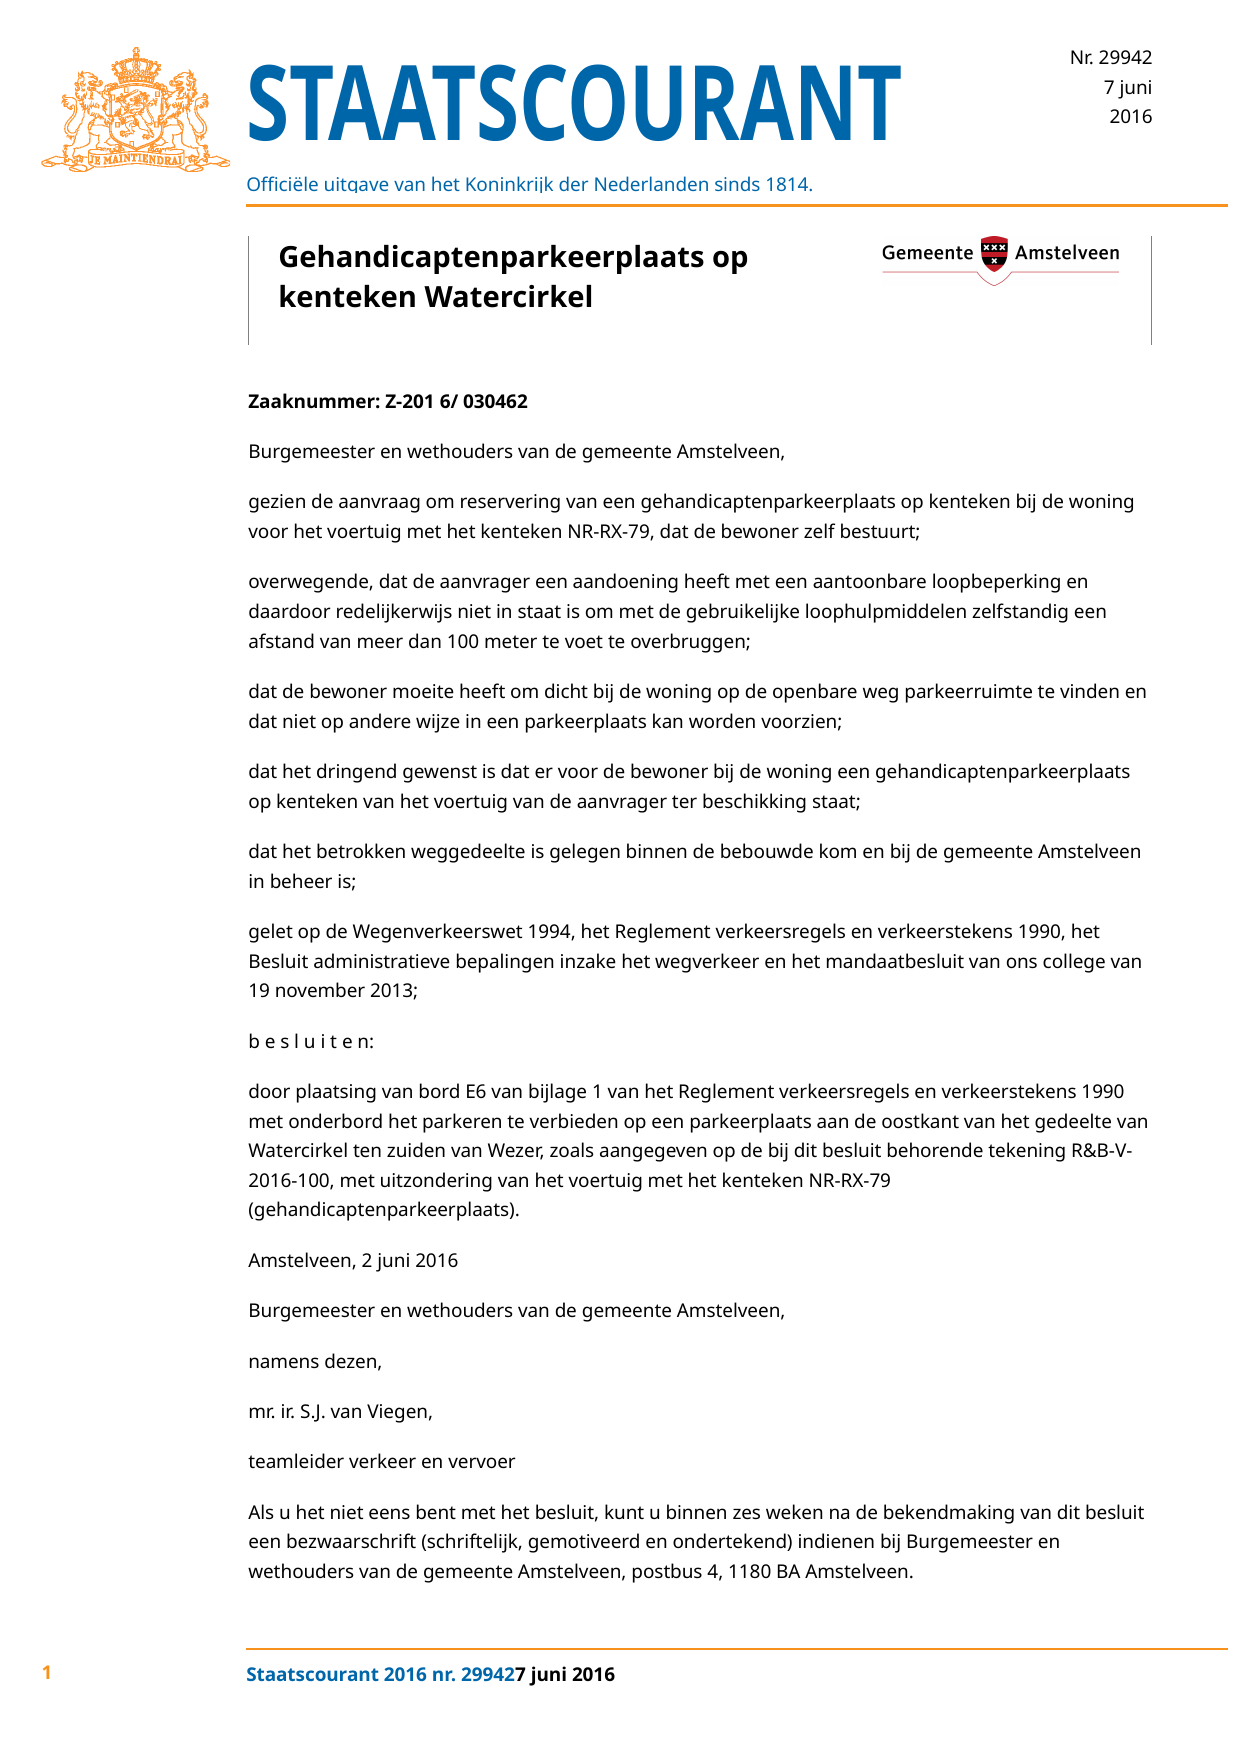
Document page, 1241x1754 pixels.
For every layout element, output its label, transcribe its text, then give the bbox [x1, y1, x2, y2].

text Zaaknummer: Z-201 6/ 030462 [248, 388, 1152, 414]
text gelet op de Wegenverkeerswet 1994, het Reglement verkeersregels en verkeerstekens 1990, het Besluit administratieve bepalingen inzake het wegverkeer en het mandaatbesluit van ons college van 19 november 2013; [248, 918, 1152, 1003]
picture [882, 236, 1119, 286]
picture [41, 47, 231, 172]
text Amstelveen, 2 juni 2016 [248, 1247, 1152, 1273]
text dat het dringend gewenst is dat er voor de bewoner bij de woning een gehandicaptenparkeerplaats op kenteken van het voertuig van de aanvrager ter beschikking staat; [248, 758, 1152, 814]
text dat het betrokken weggedeelte is gelegen binnen de bebouwde kom en bij de gemeente Amstelveen in beheer is; [248, 838, 1152, 894]
text mr. ir. S.J. van Viegen, [248, 1398, 1152, 1424]
text Burgemeester en wethouders van de gemeente Amstelveen, [248, 438, 1152, 464]
table_header Gehandicaptenparkeerplaats op kenteken Watercirkel [249, 236, 850, 345]
text b e s l u i t e n: [248, 1028, 1152, 1054]
text Burgemeester en wethouders van de gemeente Amstelveen, [248, 1297, 1152, 1323]
text namens dezen, [248, 1348, 1152, 1374]
text Als u het niet eens bent met het besluit, kunt u binnen zes weken na de bekendmaking van dit besluit een bezwaarschrift (schriftelijk, gemotiveerd en ondertekend) indienen bij Burgemeester en wethouders van de gemeente Amstelveen, postbus 4, 1180 BA Amstelveen. [248, 1499, 1152, 1584]
text overwegende, dat de aanvrager een aandoening heeft met een aantoonbare loopbeperking en daardoor redelijkerwijs niet in staat is om met de gebruikelijke loophulpmiddelen zelfstandig een afstand van meer dan 100 meter te voet te overbruggen; [248, 569, 1152, 654]
text teamleider verkeer en vervoer [248, 1449, 1152, 1474]
text door plaatsing van bord E6 van bijlage 1 van het Reglement verkeersregels en verkeerstekens 1990 met onderbord het parkeren te verbieden op een parkeerplaats aan de oostkant van het gedeelte van Watercirkel ten zuiden van Wezer, zoals aangegeven op de bij dit besluit behorende tekening R&B-V-2016-100, met uitzondering van het voertuig met het kenteken NR-RX-79 (gehandicaptenparkeerplaats). [248, 1078, 1152, 1222]
table_header [850, 236, 1151, 345]
text dat de bewoner moeite heeft om dicht bij de woning op de openbare weg parkeerruimte te vinden en dat niet op andere wijze in een parkeerplaats kan worden voorzien; [248, 678, 1152, 734]
text gezien de aanvraag om reservering van een gehandicaptenparkeerplaats op kenteken bij de woning voor het voertuig met het kenteken NR-RX-79, dat de bewoner zelf bestuurt; [248, 489, 1152, 544]
